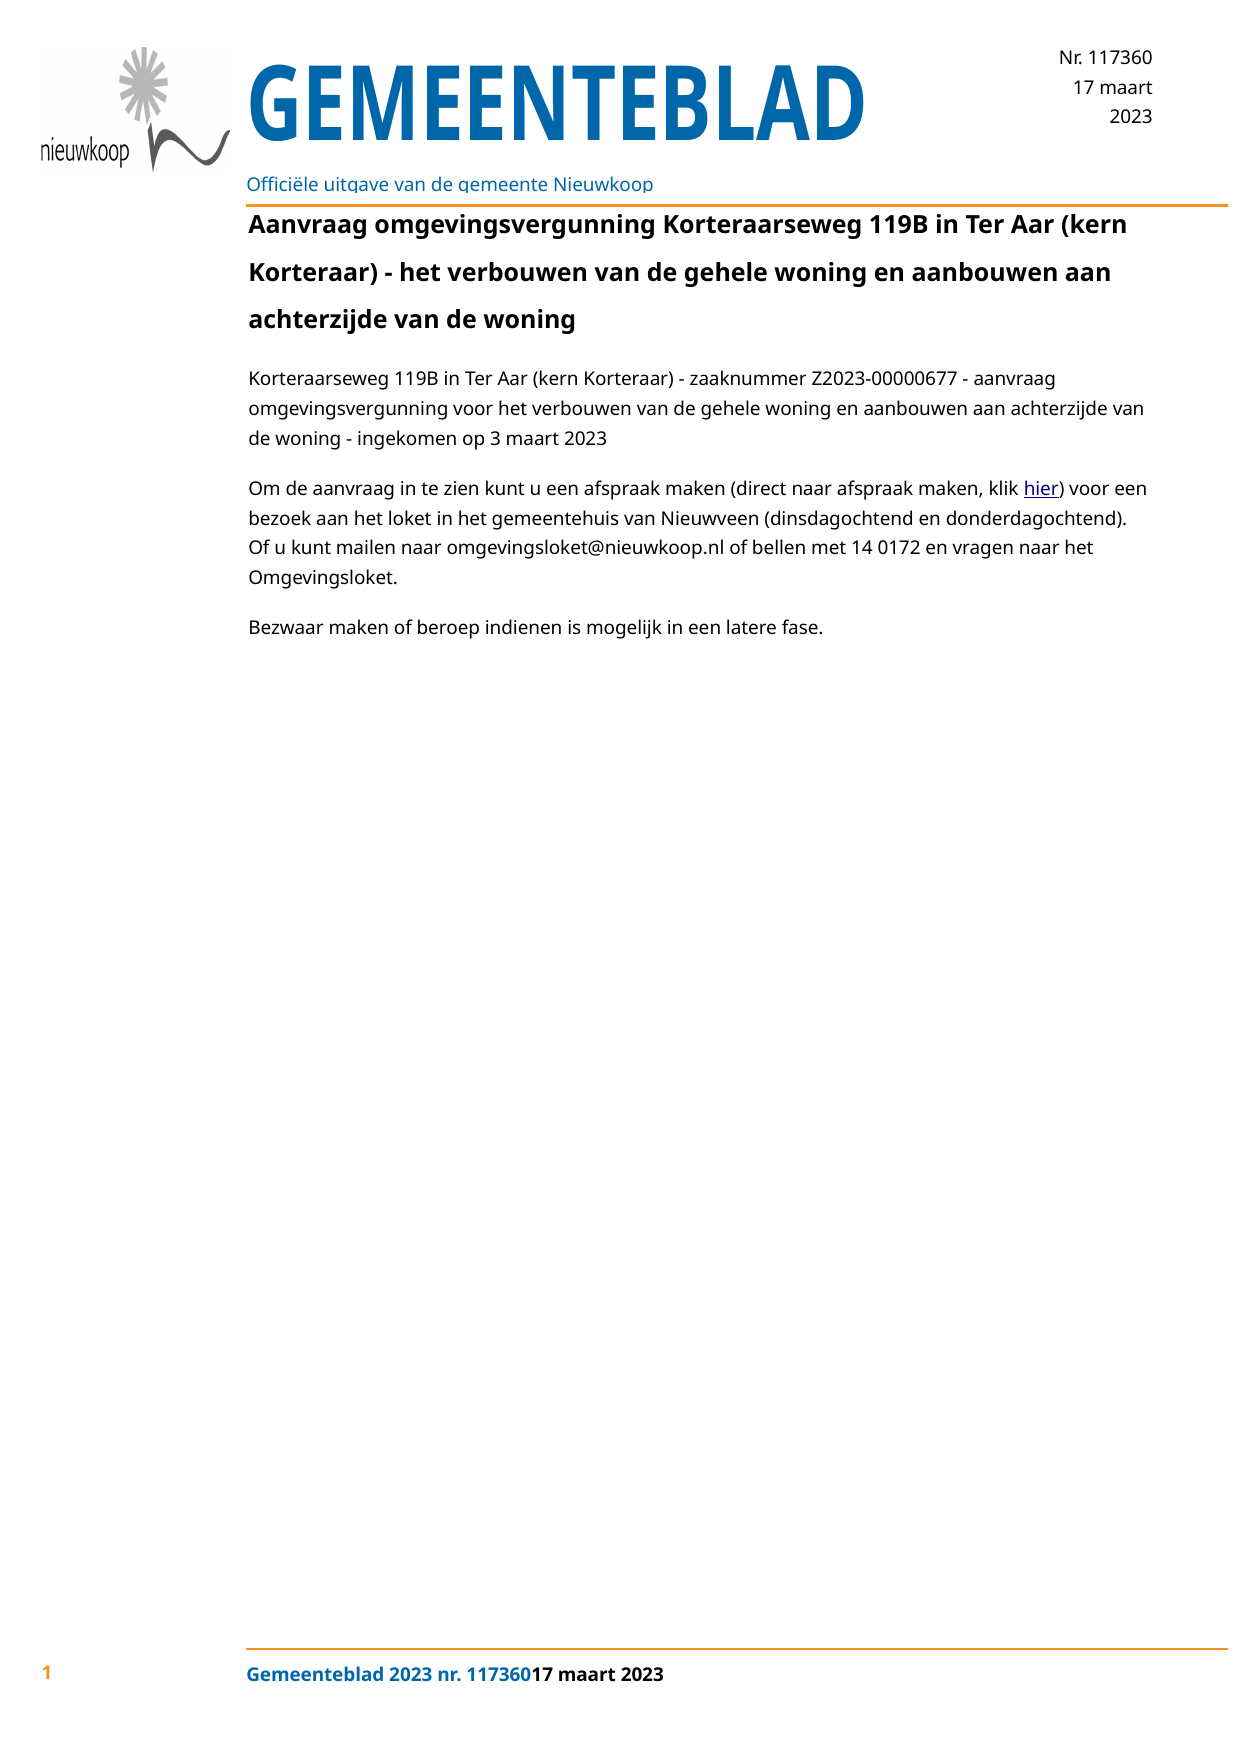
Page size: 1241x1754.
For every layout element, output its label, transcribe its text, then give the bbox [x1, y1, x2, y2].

picture [41, 47, 231, 172]
text Aanvraag omgevingsvergunning Korteraarseweg 119B in Ter Aar (kern Korteraar) - het verbouwen van de gehele woning en aanbouwen aan achterzijde van de woning [248, 207, 1152, 336]
text Korteraarseweg 119B in Ter Aar (kern Korteraar) - zaaknummer Z2023-00000677 - aanvraag omgevingsvergunning voor het verbouwen van de gehele woning en aanbouwen aan achterzijde van de woning - ingekomen op 3 maart 2023 [248, 366, 1152, 450]
text Bezwaar maken of beroep indienen is mogelijk in een latere fase. [248, 614, 1152, 640]
text Om de aanvraag in te zien kunt u een afspraak maken (direct naar afspraak maken, klik hier) voor een bezoek aan het loket in het gemeentehuis van Nieuwveen (dinsdagochtend en donderdagochtend). Of u kunt mailen naar omgevingsloket@nieuwkoop.nl of bellen met 14 0172 en vragen naar het Omgevingsloket. [248, 475, 1152, 589]
